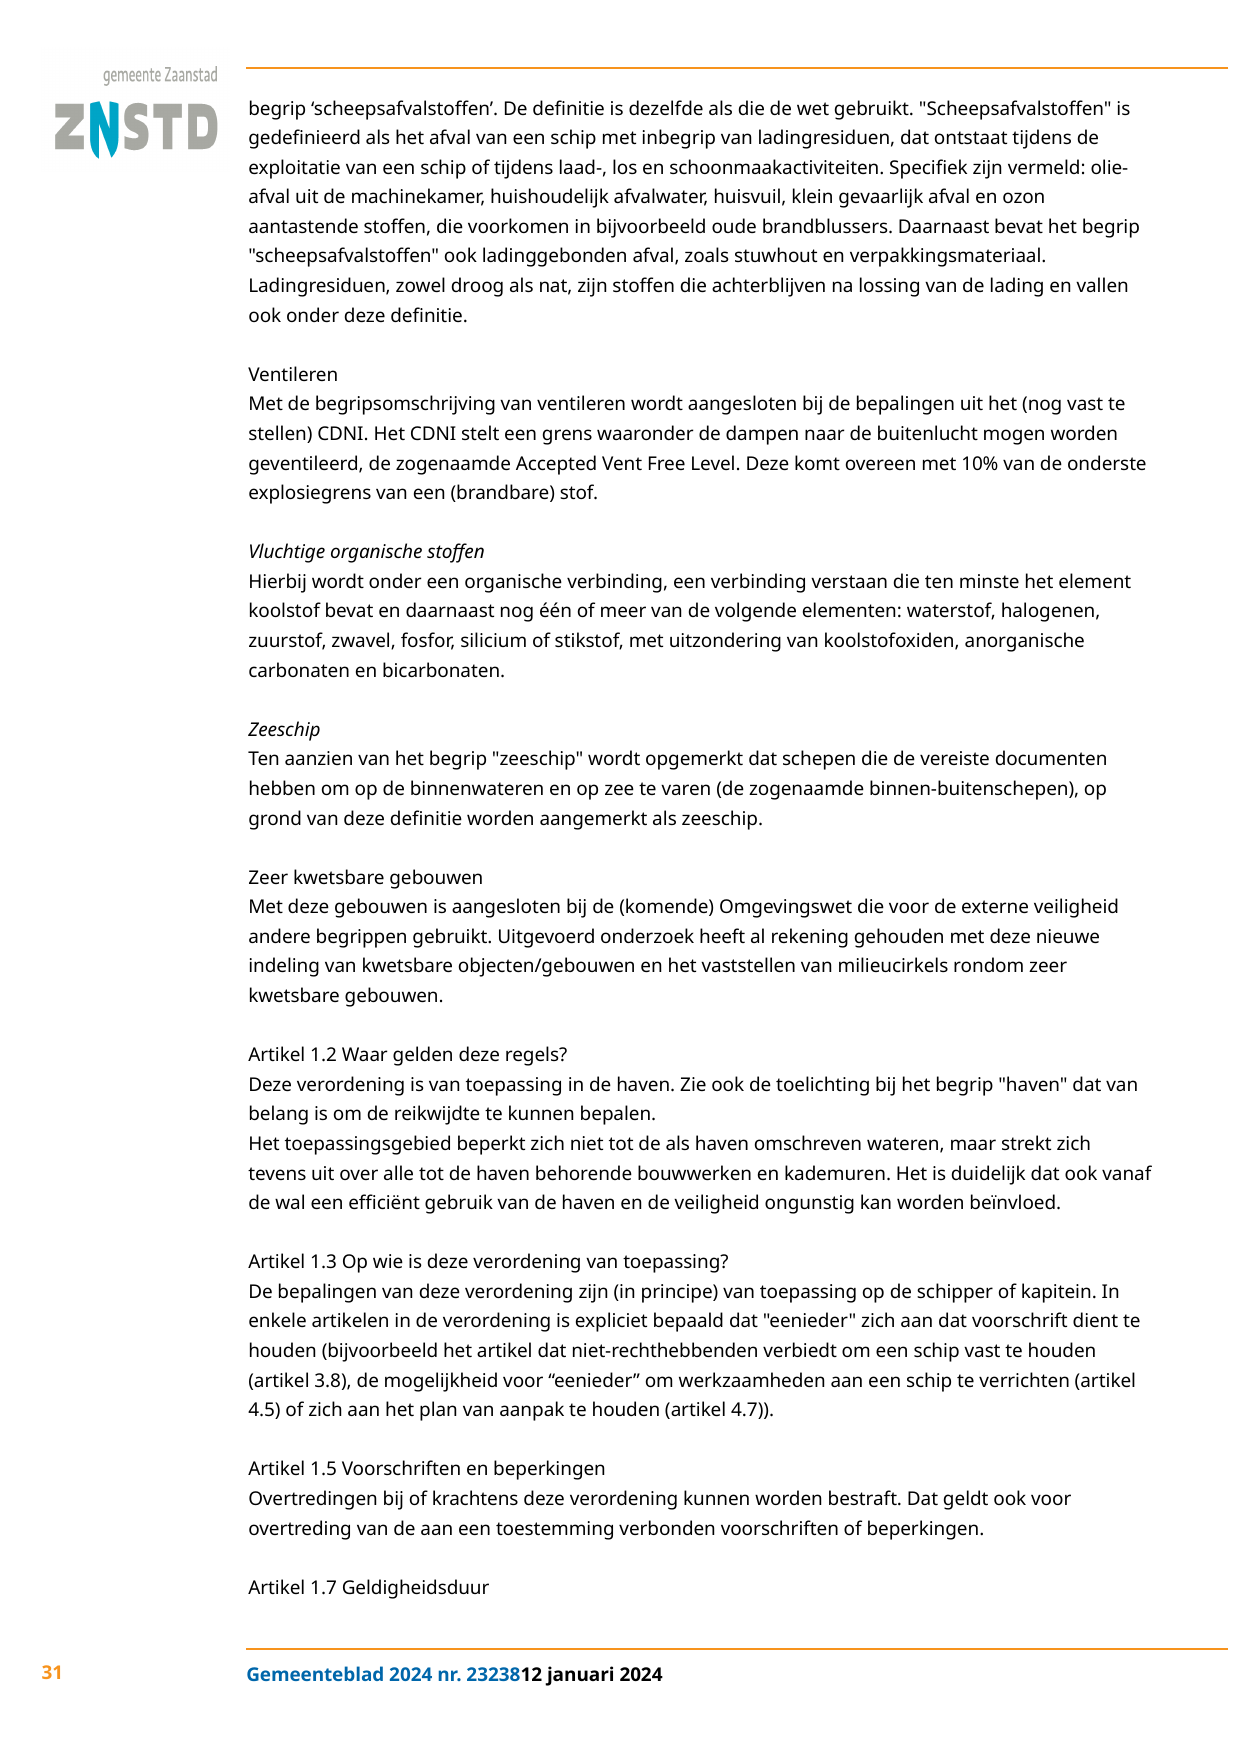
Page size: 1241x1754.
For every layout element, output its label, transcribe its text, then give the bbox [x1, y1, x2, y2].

text Deze verordening is van toepassing in de haven. Zie ook de toelichting bij het begrip "haven" dat van belang is om de reikwijdte te kunnen bepalen. [248, 1071, 1152, 1126]
text Artikel 1.7 Geldigheidsduur [248, 1574, 1152, 1600]
text Het toepassingsgebied beperkt zich niet tot de als haven omschreven wateren, maar strekt zich tevens uit over alle tot de haven behorende bouwwerken en kademuren. Het is duidelijk dat ook vanaf de wal een efficiënt gebruik van de haven en de veiligheid ongunstig kan worden beïnvloed. [248, 1130, 1152, 1215]
text De bepalingen van deze verordening zijn (in principe) van toepassing op de schipper of kapitein. In enkele artikelen in de verordening is expliciet bepaald dat "eenieder" zich aan dat voorschrift dient te houden (bijvoorbeeld het artikel dat niet-rechthebbenden verbiedt om een schip vast te houden (artikel 3.8), de mogelijkheid voor “eenieder” om werkzaamheden aan een schip te verrichten (artikel 4.5) of zich aan het plan van aanpak te houden (artikel 4.7)). [248, 1278, 1152, 1422]
text Met de begripsomschrijving van ventileren wordt aangesloten bij de bepalingen uit het (nog vast te stellen) CDNI. Het CDNI stelt een grens waaronder de dampen naar de buitenlucht mogen worden geventileerd, de zogenaamde Accepted Vent Free Level. Deze komt overeen met 10% van de onderste explosiegrens van een (brandbare) stof. [248, 391, 1152, 505]
text Hierbij wordt onder een organische verbinding, een verbinding verstaan die ten minste het element koolstof bevat en daarnaast nog één of meer van de volgende elementen: waterstof, halogenen, zuurstof, zwavel, fosfor, silicium of stikstof, met uitzondering van koolstofoxiden, anorganische carbonaten en bicarbonaten. [248, 568, 1152, 683]
text Ten aanzien van het begrip "zeeschip" wordt opgemerkt dat schepen die de vereiste documenten hebben om op de binnenwateren en op zee te varen (de zogenaamde binnen-buitenschepen), op grond van deze definitie worden aangemerkt als zeeschip. [248, 746, 1152, 831]
text Artikel 1.2 Waar gelden deze regels? [248, 1041, 1152, 1067]
text Vluchtige organische stoffen [248, 538, 1152, 564]
text Zeeschip [248, 716, 1152, 742]
text begrip ‘scheepsafvalstoffen’. De definitie is dezelfde als die de wet gebruikt. "Scheepsafvalstoffen" is gedefinieerd als het afval van een schip met inbegrip van ladingresiduen, dat ontstaat tijdens de exploitatie van een schip of tijdens laad-, los en schoonmaakactiviteiten. Specifiek zijn vermeld: olie-afval uit de machinekamer, huishoudelijk afvalwater, huisvuil, klein gevaarlijk afval en ozon aantastende stoffen, die voorkomen in bijvoorbeeld oude brandblussers. Daarnaast bevat het begrip "scheepsafvalstoffen" ook ladinggebonden afval, zoals stuwhout en verpakkingsmateriaal. Ladingresiduen, zowel droog als nat, zijn stoffen die achterblijven na lossing van de lading en vallen ook onder deze definitie. [248, 95, 1152, 328]
picture [41, 47, 231, 172]
text Met deze gebouwen is aangesloten bij de (komende) Omgevingswet die voor de externe veiligheid andere begrippen gebruikt. Uitgevoerd onderzoek heeft al rekening gehouden met deze nieuwe indeling van kwetsbare objecten/gebouwen en het vaststellen van milieucirkels rondom zeer kwetsbare gebouwen. [248, 893, 1152, 1008]
text Overtredingen bij of krachtens deze verordening kunnen worden bestraft. Dat geldt ook voor overtreding van de aan een toestemming verbonden voorschriften of beperkingen. [248, 1485, 1152, 1541]
text Artikel 1.5 Voorschriften en beperkingen [248, 1456, 1152, 1481]
text Artikel 1.3 Op wie is deze verordening van toepassing? [248, 1248, 1152, 1274]
text Ventileren [248, 361, 1152, 387]
text Zeer kwetsbare gebouwen [248, 864, 1152, 890]
